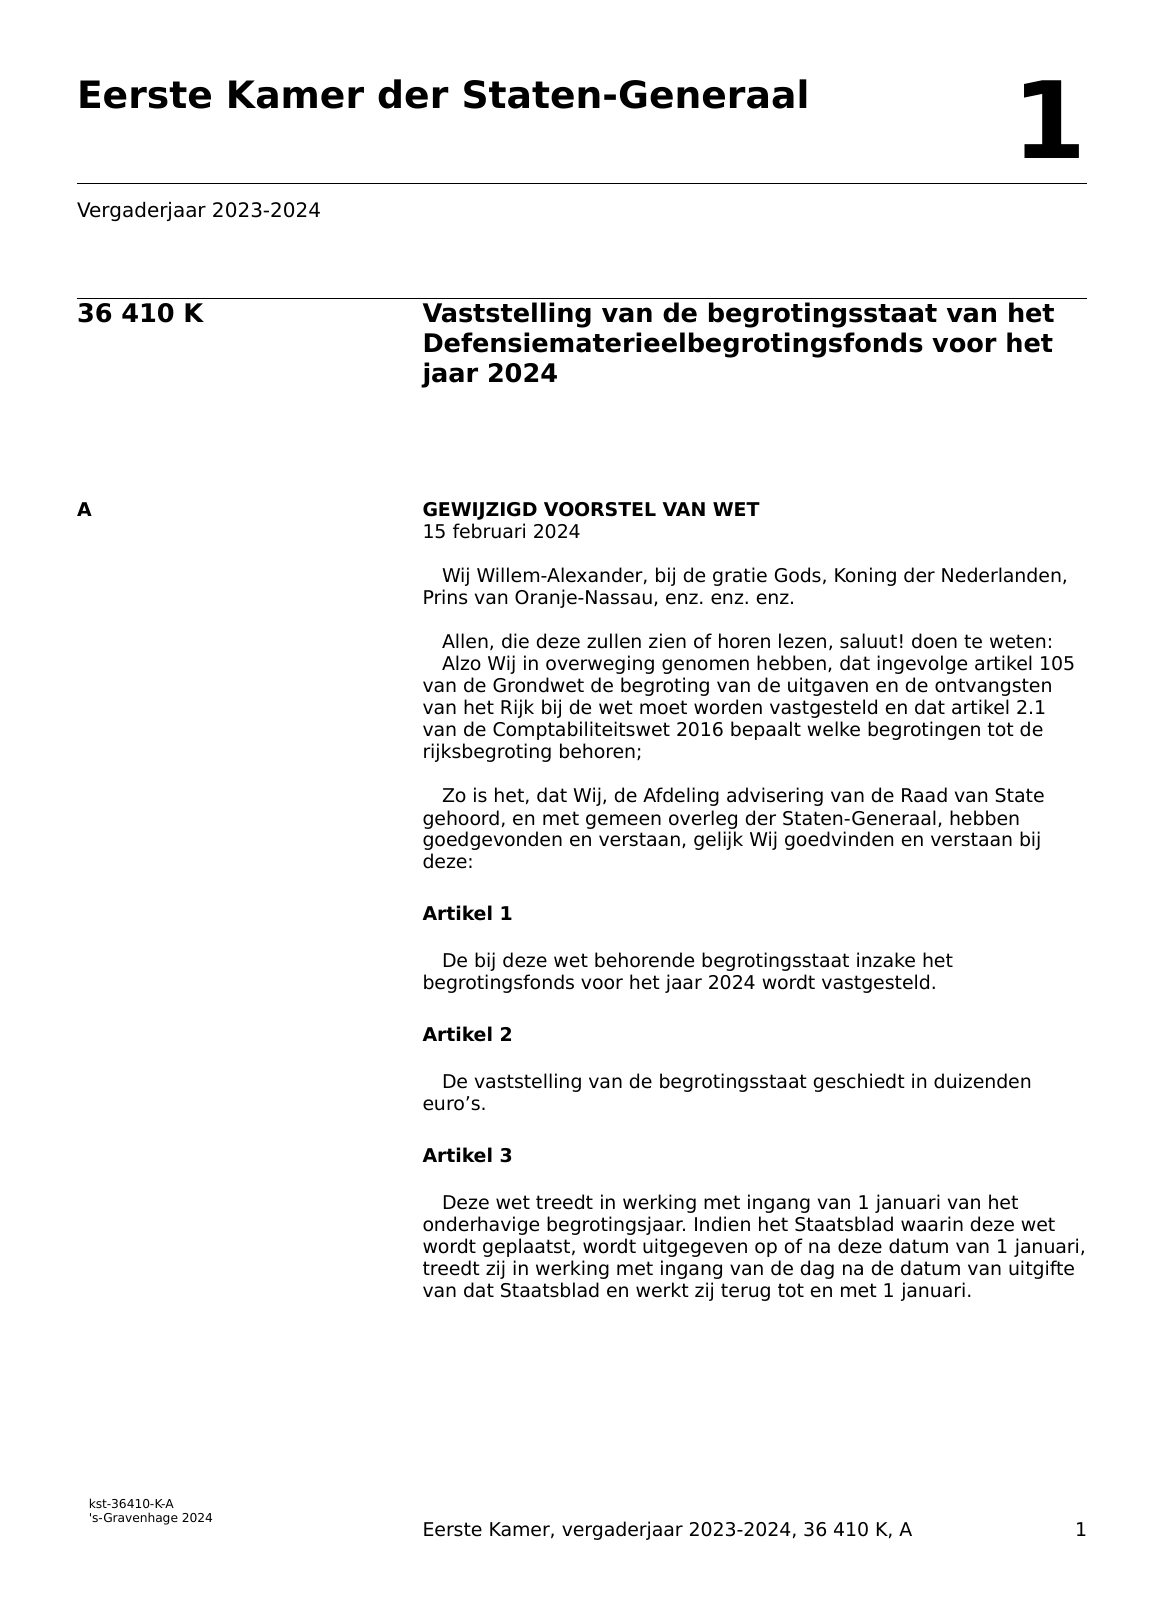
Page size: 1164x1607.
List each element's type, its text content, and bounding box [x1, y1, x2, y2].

text Alzo Wij in overweging genomen hebben, dat ingevolge artikel 105 van de Grondwet de begroting van de uitgaven en de ontvangsten van het Rijk bij de wet moet worden vastgesteld en dat artikel 2.1 van de Comptabiliteitswet 2016 bepaalt welke begrotingen tot de rijksbegroting behoren; [422, 653, 1087, 763]
text Wij Willem-Alexander, bij de gratie Gods, Koning der Nederlanden, Prins van Oranje-Nassau, enz. enz. enz. [422, 565, 1087, 609]
subtitle 36 410 K Vaststelling van de begrotingsstaat van het Defensiematerieelbegrotingsfonds voor het jaar 2024 [77, 299, 1087, 388]
table_cell Vergaderjaar 2023-2024 [77, 184, 1087, 298]
subtitle Artikel 1 [422, 903, 1087, 925]
subtitle A GEWIJZIGD VOORSTEL VAN WET [77, 499, 1087, 521]
subtitle Artikel 2 [422, 1024, 1087, 1046]
table_header 1 [886, 59, 1087, 183]
subtitle Artikel 3 [422, 1145, 1087, 1167]
table_header Eerste Kamer der Staten-Generaal [77, 59, 886, 183]
text 15 februari 2024 [422, 521, 1087, 543]
text De vaststelling van de begrotingsstaat geschiedt in duizenden euro’s. [422, 1071, 1087, 1115]
text Zo is het, dat Wij, de Afdeling advisering van de Raad van State gehoord, en met gemeen overleg der Staten-Generaal, hebben goedgevonden en verstaan, gelijk Wij goedvinden en verstaan bij deze: [422, 785, 1087, 873]
text 's-Gravenhage 2024 [88, 1511, 323, 1525]
text kst-36410-K-A [88, 1497, 323, 1511]
text Deze wet treedt in werking met ingang van 1 januari van het onderhavige begrotingsjaar. Indien het Staatsblad waarin deze wet wordt geplaatst, wordt uitgegeven op of na deze datum van 1 januari, treedt zij in werking met ingang van de dag na de datum van uitgifte van dat Staatsblad en werkt zij terug tot en met 1 januari. [422, 1192, 1087, 1302]
text De bij deze wet behorende begrotingsstaat inzake het begrotingsfonds voor het jaar 2024 wordt vastgesteld. [422, 950, 1087, 994]
text Allen, die deze zullen zien of horen lezen, saluut! doen te weten: [422, 631, 1087, 653]
